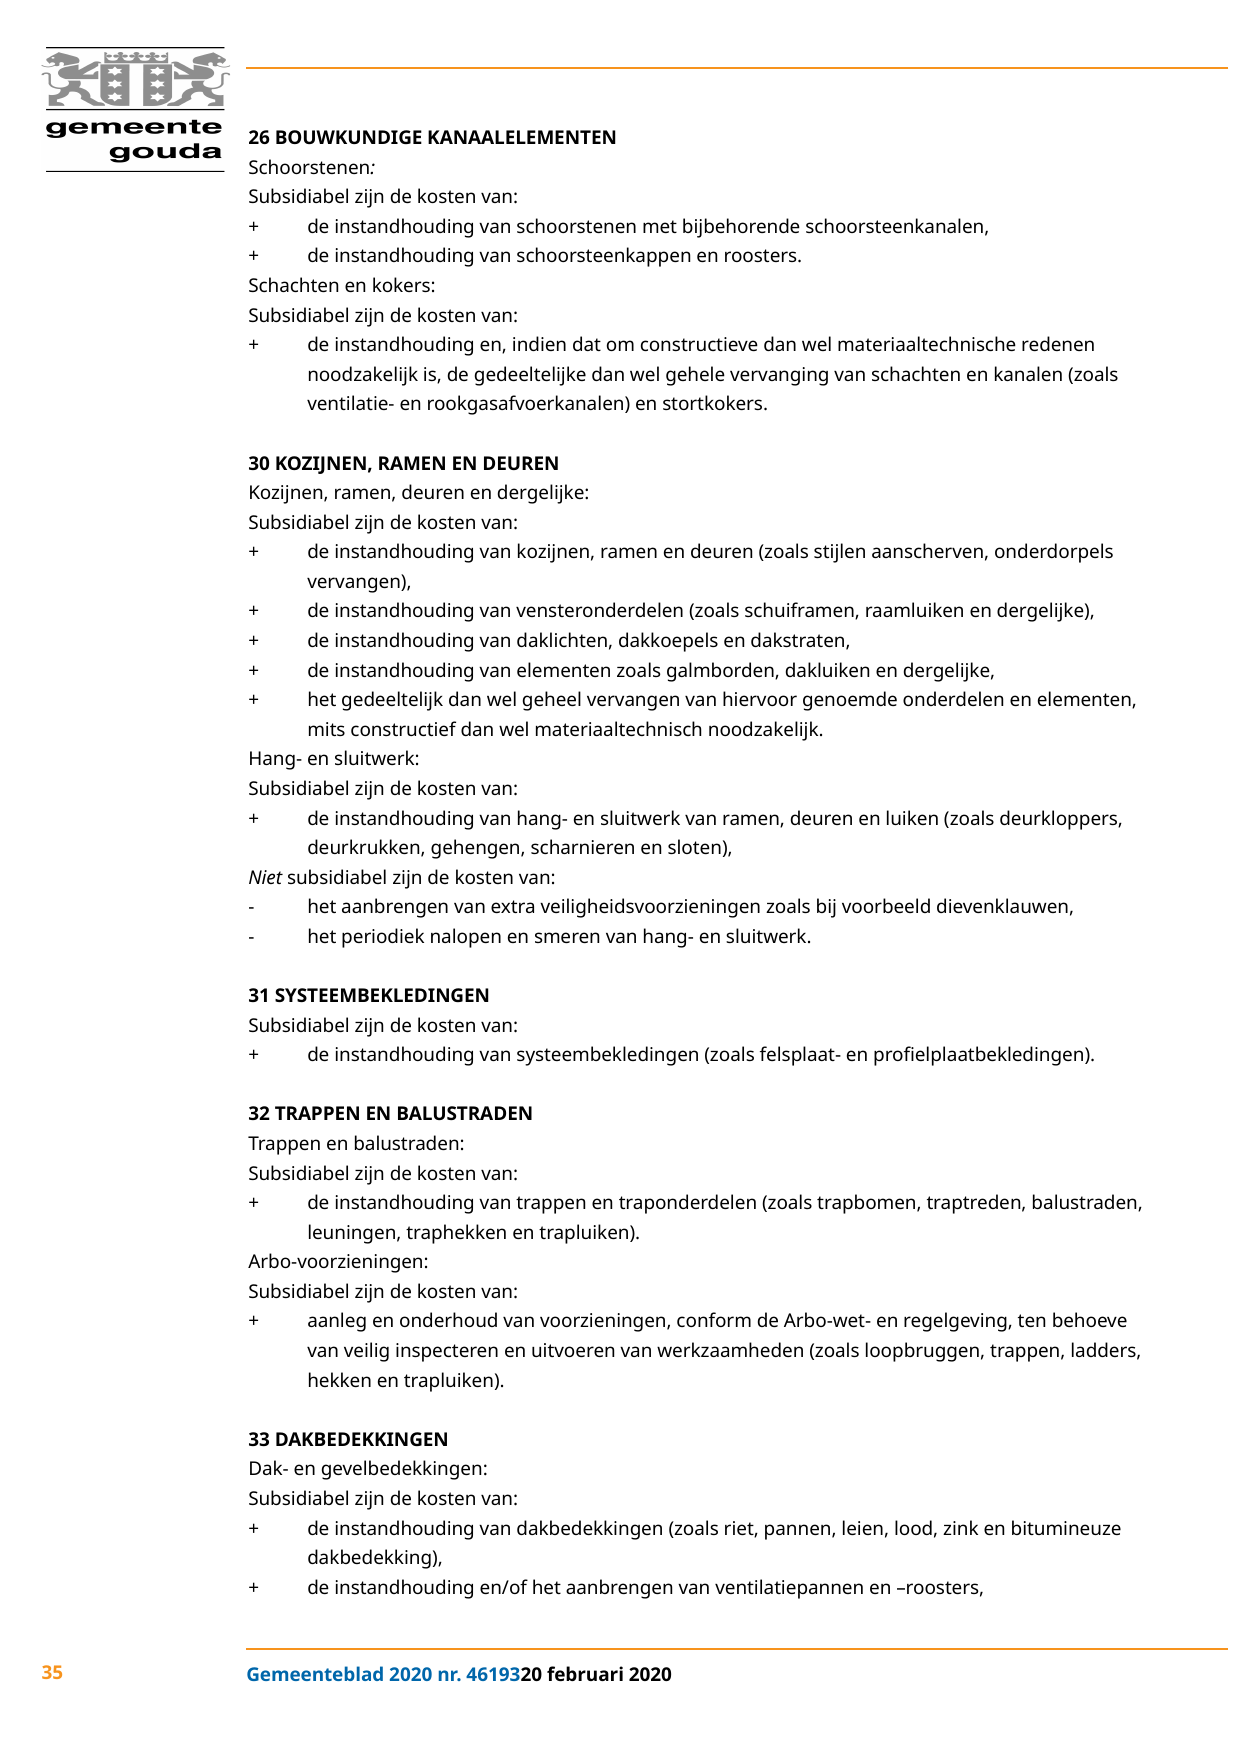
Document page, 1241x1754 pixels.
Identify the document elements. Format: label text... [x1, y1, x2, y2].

list de instandhouding van elementen zoals galmborden, dakluiken en dergelijke, [248, 657, 1152, 683]
text 26 BOUWKUNDIGE KANAALELEMENTEN [248, 124, 1152, 150]
text Trappen en balustraden: [248, 1130, 1152, 1156]
text 33 DAKBEDEKKINGEN [248, 1426, 1152, 1452]
text 30 KOZIJNEN, RAMEN EN DEUREN [248, 450, 1152, 476]
text Subsidiabel zijn de kosten van: [248, 775, 1152, 801]
list de instandhouding van dakbedekkingen (zoals riet, pannen, leien, lood, zink en bitumineuze dakbedekking), [248, 1515, 1152, 1570]
text Subsidiabel zijn de kosten van: [248, 183, 1152, 209]
list de instandhouding van systeembekledingen (zoals felsplaat- en profielplaatbekledingen). [248, 1041, 1152, 1067]
list de instandhouding van hang- en sluitwerk van ramen, deuren en luiken (zoals deurkloppers, deurkrukken, gehengen, scharnieren en sloten), [248, 805, 1152, 860]
text Subsidiabel zijn de kosten van: [248, 1160, 1152, 1186]
text Subsidiabel zijn de kosten van: [248, 509, 1152, 535]
list de instandhouding van daklichten, dakkoepels en dakstraten, [248, 627, 1152, 653]
text Kozijnen, ramen, deuren en dergelijke: [248, 479, 1152, 505]
text Arbo-voorzieningen: [248, 1248, 1152, 1274]
text Niet subsidiabel zijn de kosten van: [248, 864, 1152, 890]
text Subsidiabel zijn de kosten van: [248, 1485, 1152, 1511]
list de instandhouding van schoorsteenkappen en roosters. [248, 243, 1152, 268]
list het aanbrengen van extra veiligheidsvoorzieningen zoals bij voorbeeld dievenklauwen, [248, 893, 1152, 919]
list de instandhouding en, indien dat om constructieve dan wel materiaaltechnische redenen noodzakelijk is, de gedeeltelijke dan wel gehele vervanging van schachten en kanalen (zoals ventilatie- en rookgasafvoerkanalen) en stortkokers. [248, 331, 1152, 416]
list de instandhouding van kozijnen, ramen en deuren (zoals stijlen aanscherven, onderdorpels vervangen), [248, 538, 1152, 594]
list de instandhouding van vensteronderdelen (zoals schuiframen, raamluiken en dergelijke), [248, 598, 1152, 623]
text Subsidiabel zijn de kosten van: [248, 302, 1152, 328]
list de instandhouding en/of het aanbrengen van ventilatiepannen en –roosters, [248, 1574, 1152, 1600]
list het gedeeltelijk dan wel geheel vervangen van hiervoor genoemde onderdelen en elementen, mits constructief dan wel materiaaltechnisch noodzakelijk. [248, 686, 1152, 742]
text Dak- en gevelbedekkingen: [248, 1456, 1152, 1481]
text Schoorstenen: [248, 154, 1152, 180]
picture [41, 47, 231, 172]
list de instandhouding van trappen en traponderdelen (zoals trapbomen, traptreden, balustraden, leuningen, traphekken en trapluiken). [248, 1189, 1152, 1245]
text 31 SYSTEEMBEKLEDINGEN [248, 982, 1152, 1008]
text Subsidiabel zijn de kosten van: [248, 1012, 1152, 1038]
list het periodiek nalopen en smeren van hang- en sluitwerk. [248, 923, 1152, 949]
text Schachten en kokers: [248, 272, 1152, 298]
list de instandhouding van schoorstenen met bijbehorende schoorsteenkanalen, [248, 213, 1152, 239]
text Hang- en sluitwerk: [248, 746, 1152, 771]
text Subsidiabel zijn de kosten van: [248, 1278, 1152, 1304]
list aanleg en onderhoud van voorzieningen, conform de Arbo-wet- en regelgeving, ten behoeve van veilig inspecteren en uitvoeren van werkzaamheden (zoals loopbruggen, trappen, ladders, hekken en trapluiken). [248, 1308, 1152, 1393]
text 32 TRAPPEN EN BALUSTRADEN [248, 1101, 1152, 1126]
